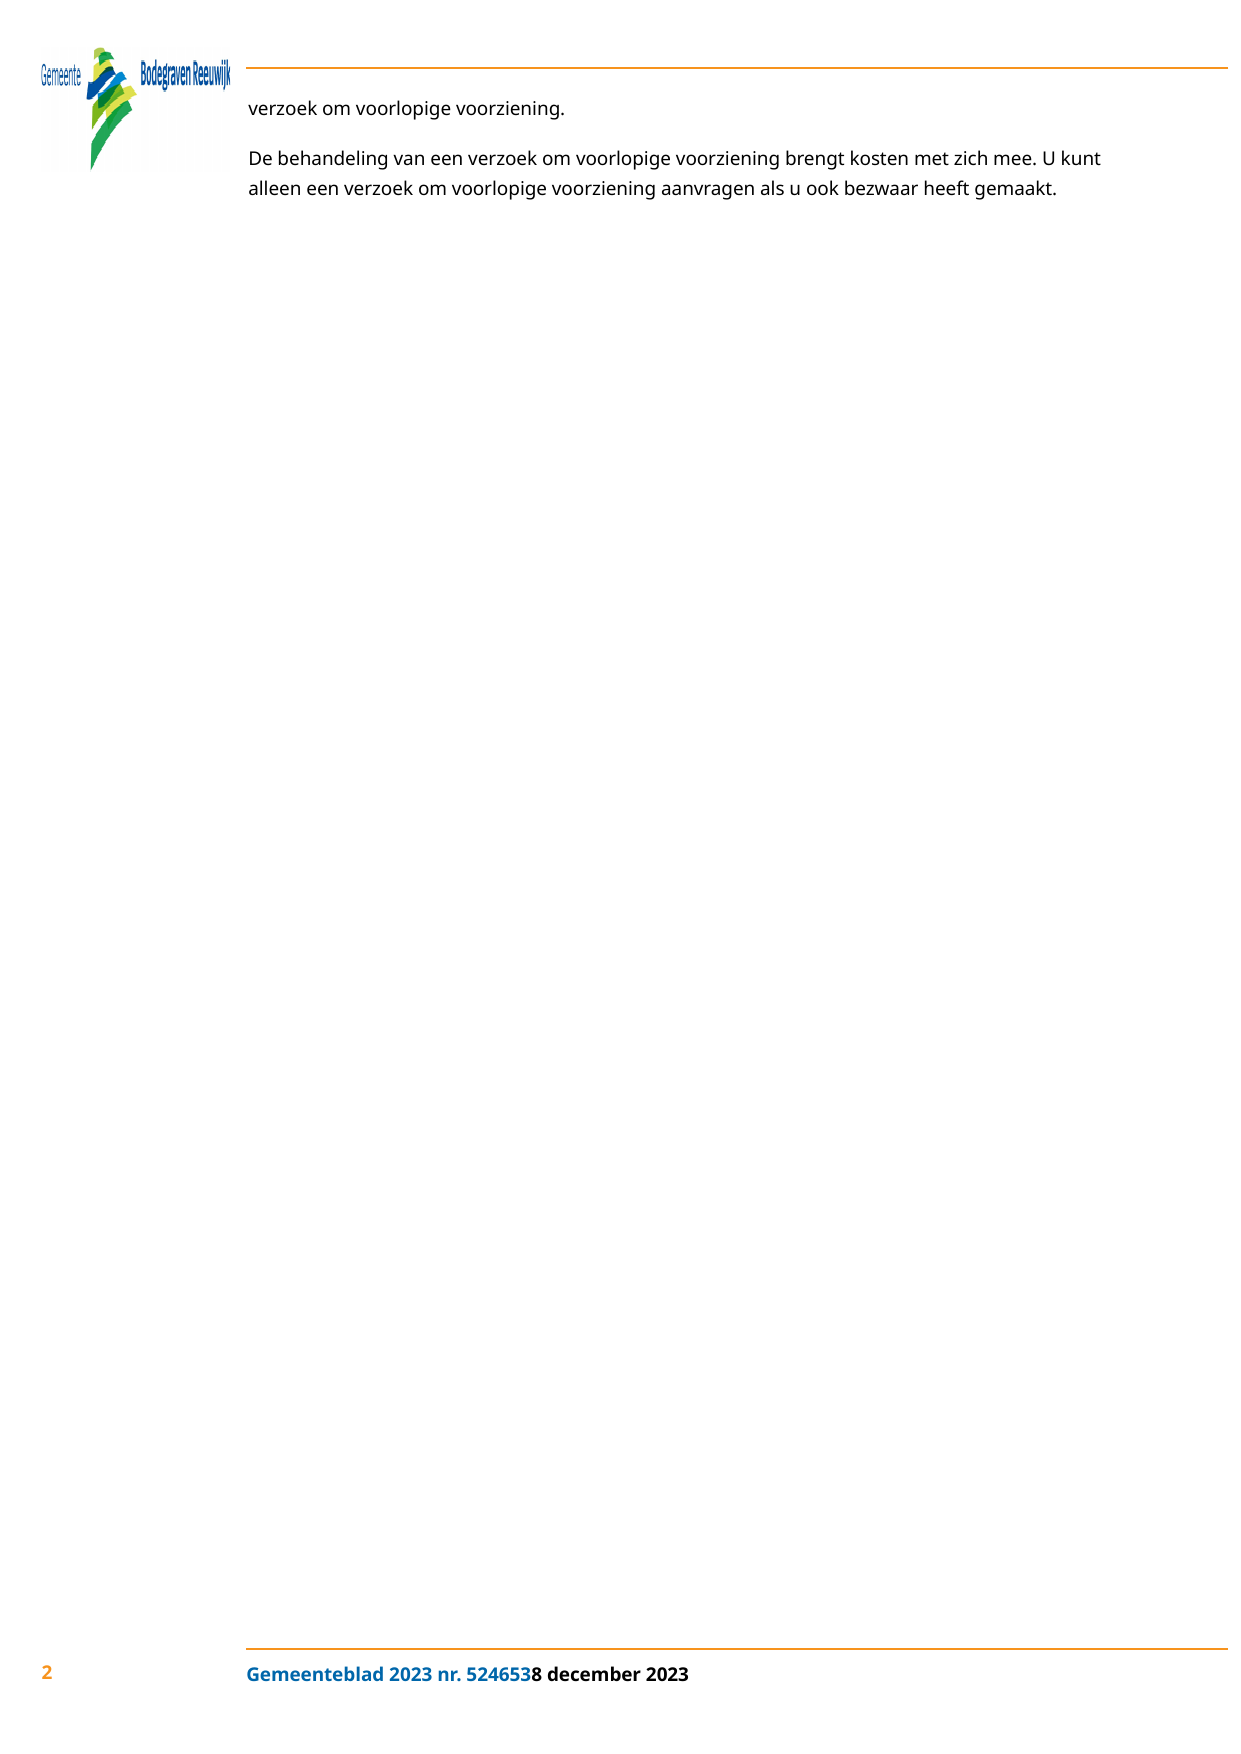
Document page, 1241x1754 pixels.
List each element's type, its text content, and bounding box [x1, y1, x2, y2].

text verzoek om voorlopige voorziening. [248, 95, 1152, 121]
picture [41, 47, 231, 172]
text De behandeling van een verzoek om voorlopige voorziening brengt kosten met zich mee. U kunt alleen een verzoek om voorlopige voorziening aanvragen als u ook bezwaar heeft gemaakt. [248, 145, 1152, 201]
